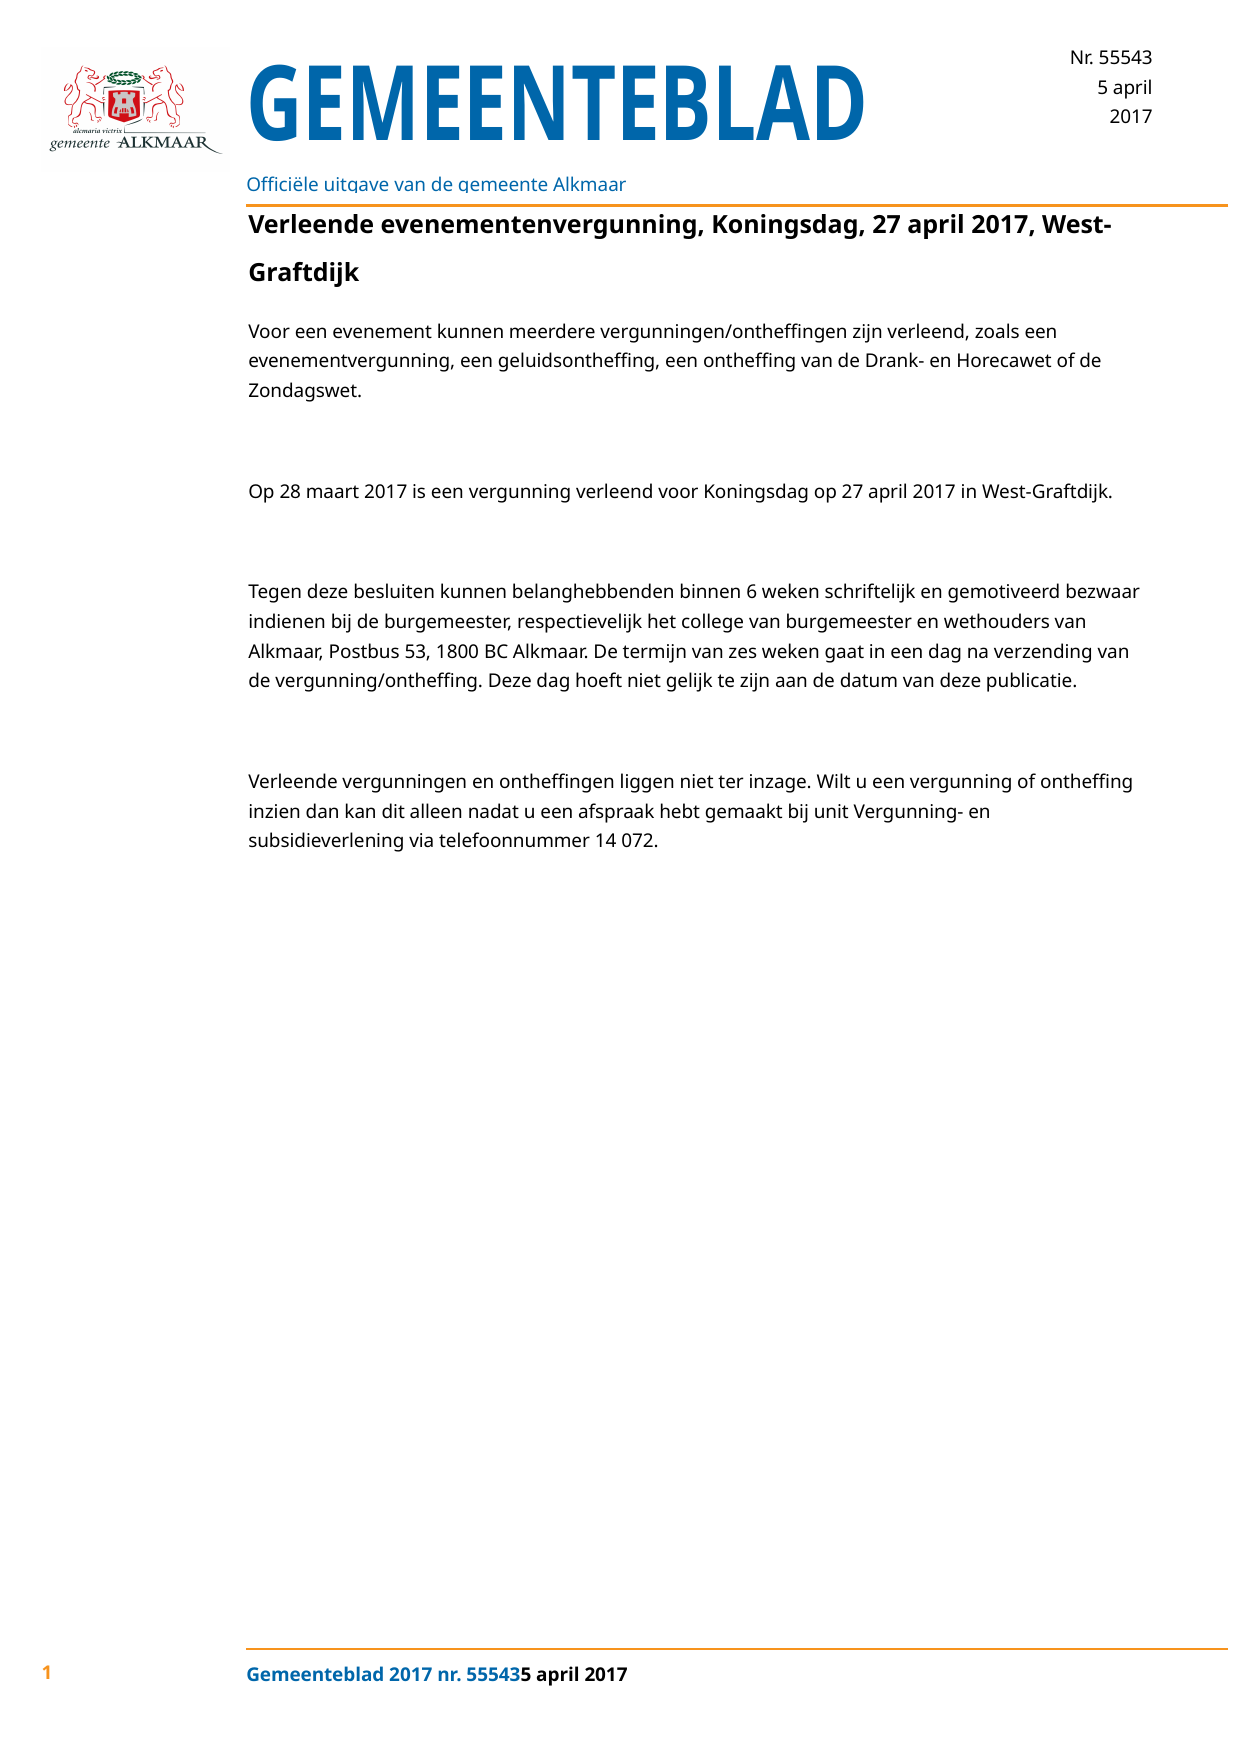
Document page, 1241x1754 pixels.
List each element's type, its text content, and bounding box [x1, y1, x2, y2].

text Op 28 maart 2017 is een vergunning verleend voor Koningsdag op 27 april 2017 in West-Graftdijk. [248, 478, 1152, 504]
text Voor een evenement kunnen meerdere vergunningen/ontheffingen zijn verleend, zoals een evenementvergunning, een geluidsontheffing, een ontheffing van de Drank- en Horecawet of de Zondagswet. [248, 318, 1152, 403]
text Verleende vergunningen en ontheffingen liggen niet ter inzage. Wilt u een vergunning of ontheffing inzien dan kan dit alleen nadat u een afspraak hebt gemaakt bij unit Vergunning- en subsidieverlening via telefoonnummer 14 072. [248, 768, 1152, 853]
text Tegen deze besluiten kunnen belanghebbenden binnen 6 weken schriftelijk en gemotiveerd bezwaar indienen bij de burgemeester, respectievelijk het college van burgemeester en wethouders van Alkmaar, Postbus 53, 1800 BC Alkmaar. De termijn van zes weken gaat in een dag na verzending van de vergunning/ontheffing. Deze dag hoeft niet gelijk te zijn aan de datum van deze publicatie. [248, 579, 1152, 693]
picture [41, 47, 231, 172]
text Verleende evenementenvergunning, Koningsdag, 27 april 2017, West-Graftdijk [248, 207, 1152, 288]
